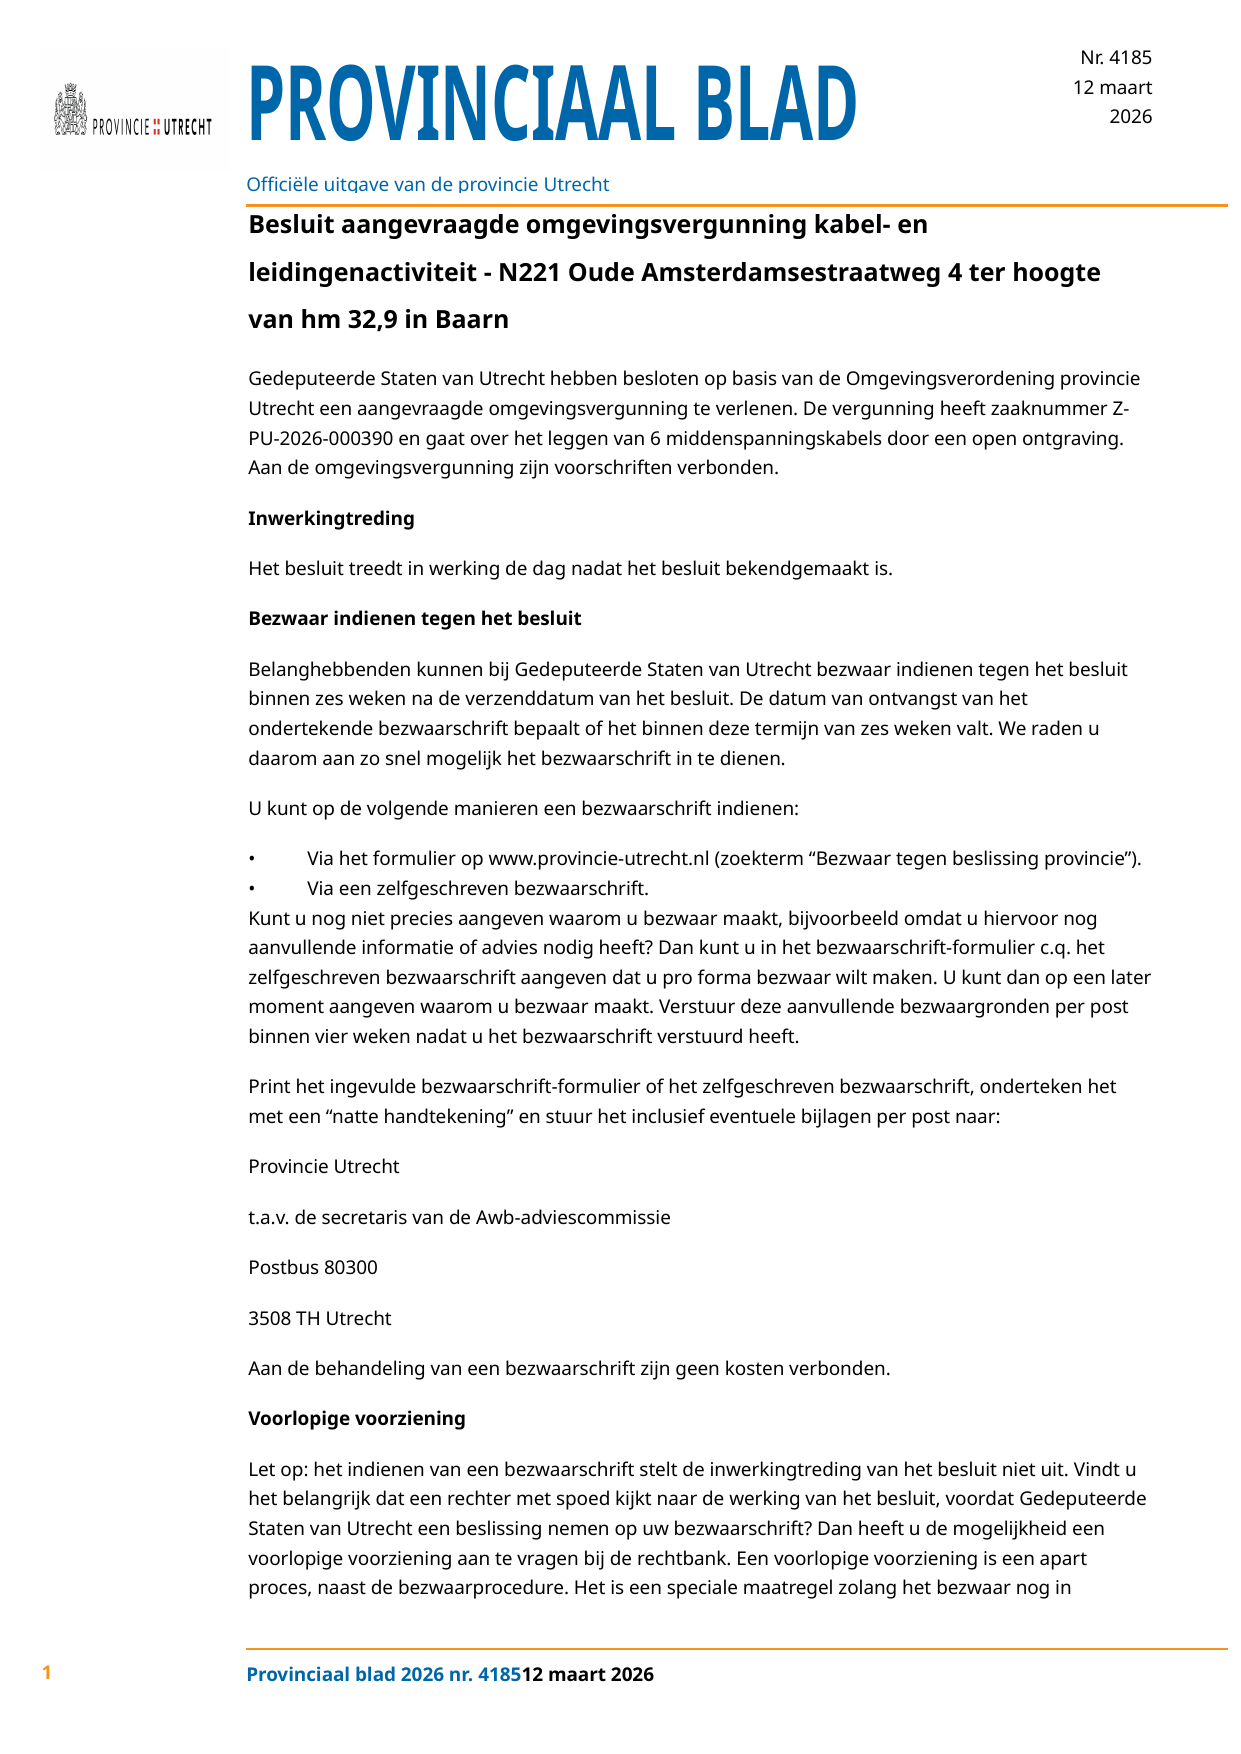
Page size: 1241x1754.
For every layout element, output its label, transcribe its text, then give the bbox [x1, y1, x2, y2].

text 3508 TH Utrecht [248, 1305, 1152, 1330]
text Inwerkingtreding [248, 505, 1152, 530]
text Besluit aangevraagde omgevingsvergunning kabel- en leidingenactiviteit - N221 Oude Amsterdamsestraatweg 4 ter hoogte van hm 32,9 in Baarn [248, 207, 1152, 336]
text Print het ingevulde bezwaarschrift-formulier of het zelfgeschreven bezwaarschrift, onderteken het met een “natte handtekening” en stuur het inclusief eventuele bijlagen per post naar: [248, 1073, 1152, 1129]
text Kunt u nog niet precies aangeven waarom u bezwaar maakt, bijvoorbeeld omdat u hiervoor nog aanvullende informatie of advies nodig heeft? Dan kunt u in het bezwaarschrift-formulier c.q. het zelfgeschreven bezwaarschrift aangeven dat u pro forma bezwaar wilt maken. U kunt dan op een later moment aangeven waarom u bezwaar maakt. Verstuur deze aanvullende bezwaargronden per post binnen vier weken nadat u het bezwaarschrift verstuurd heeft. [248, 905, 1152, 1049]
text Het besluit treedt in werking de dag nadat het besluit bekendgemaakt is. [248, 555, 1152, 581]
list Via een zelfgeschreven bezwaarschrift. [248, 875, 1152, 901]
text t.a.v. de secretaris van de Awb-adviescommissie [248, 1204, 1152, 1229]
text Postbus 80300 [248, 1254, 1152, 1280]
list Via het formulier op www.provincie-utrecht.nl (zoekterm “Bezwaar tegen beslissing provincie”). [248, 846, 1152, 871]
text Bezwaar indienen tegen het besluit [248, 606, 1152, 631]
picture [41, 47, 231, 172]
text U kunt op de volgende manieren een bezwaarschrift indienen: [248, 795, 1152, 821]
text Aan de behandeling van een bezwaarschrift zijn geen kosten verbonden. [248, 1355, 1152, 1381]
text Provincie Utrecht [248, 1153, 1152, 1179]
text Voorlopige voorziening [248, 1406, 1152, 1431]
text Belanghebbenden kunnen bij Gedeputeerde Staten van Utrecht bezwaar indienen tegen het besluit binnen zes weken na de verzenddatum van het besluit. De datum van ontvangst van het ondertekende bezwaarschrift bepaalt of het binnen deze termijn van zes weken valt. We raden u daarom aan zo snel mogelijk het bezwaarschrift in te dienen. [248, 656, 1152, 770]
text Gedeputeerde Staten van Utrecht hebben besloten op basis van de Omgevingsverordening provincie Utrecht een aangevraagde omgevingsvergunning te verlenen. De vergunning heeft zaaknummer Z-PU-2026-000390 en gaat over het leggen van 6 middenspanningskabels door een open ontgraving. Aan de omgevingsvergunning zijn voorschriften verbonden. [248, 366, 1152, 480]
text Let op: het indienen van een bezwaarschrift stelt de inwerkingtreding van het besluit niet uit. Vindt u het belangrijk dat een rechter met spoed kijkt naar de werking van het besluit, voordat Gedeputeerde Staten van Utrecht een beslissing nemen op uw bezwaarschrift? Dan heeft u de mogelijkheid een voorlopige voorziening aan te vragen bij de rechtbank. Een voorlopige voorziening is een apart proces, naast de bezwaarprocedure. Het is een speciale maatregel zolang het bezwaar nog in [248, 1456, 1152, 1600]
